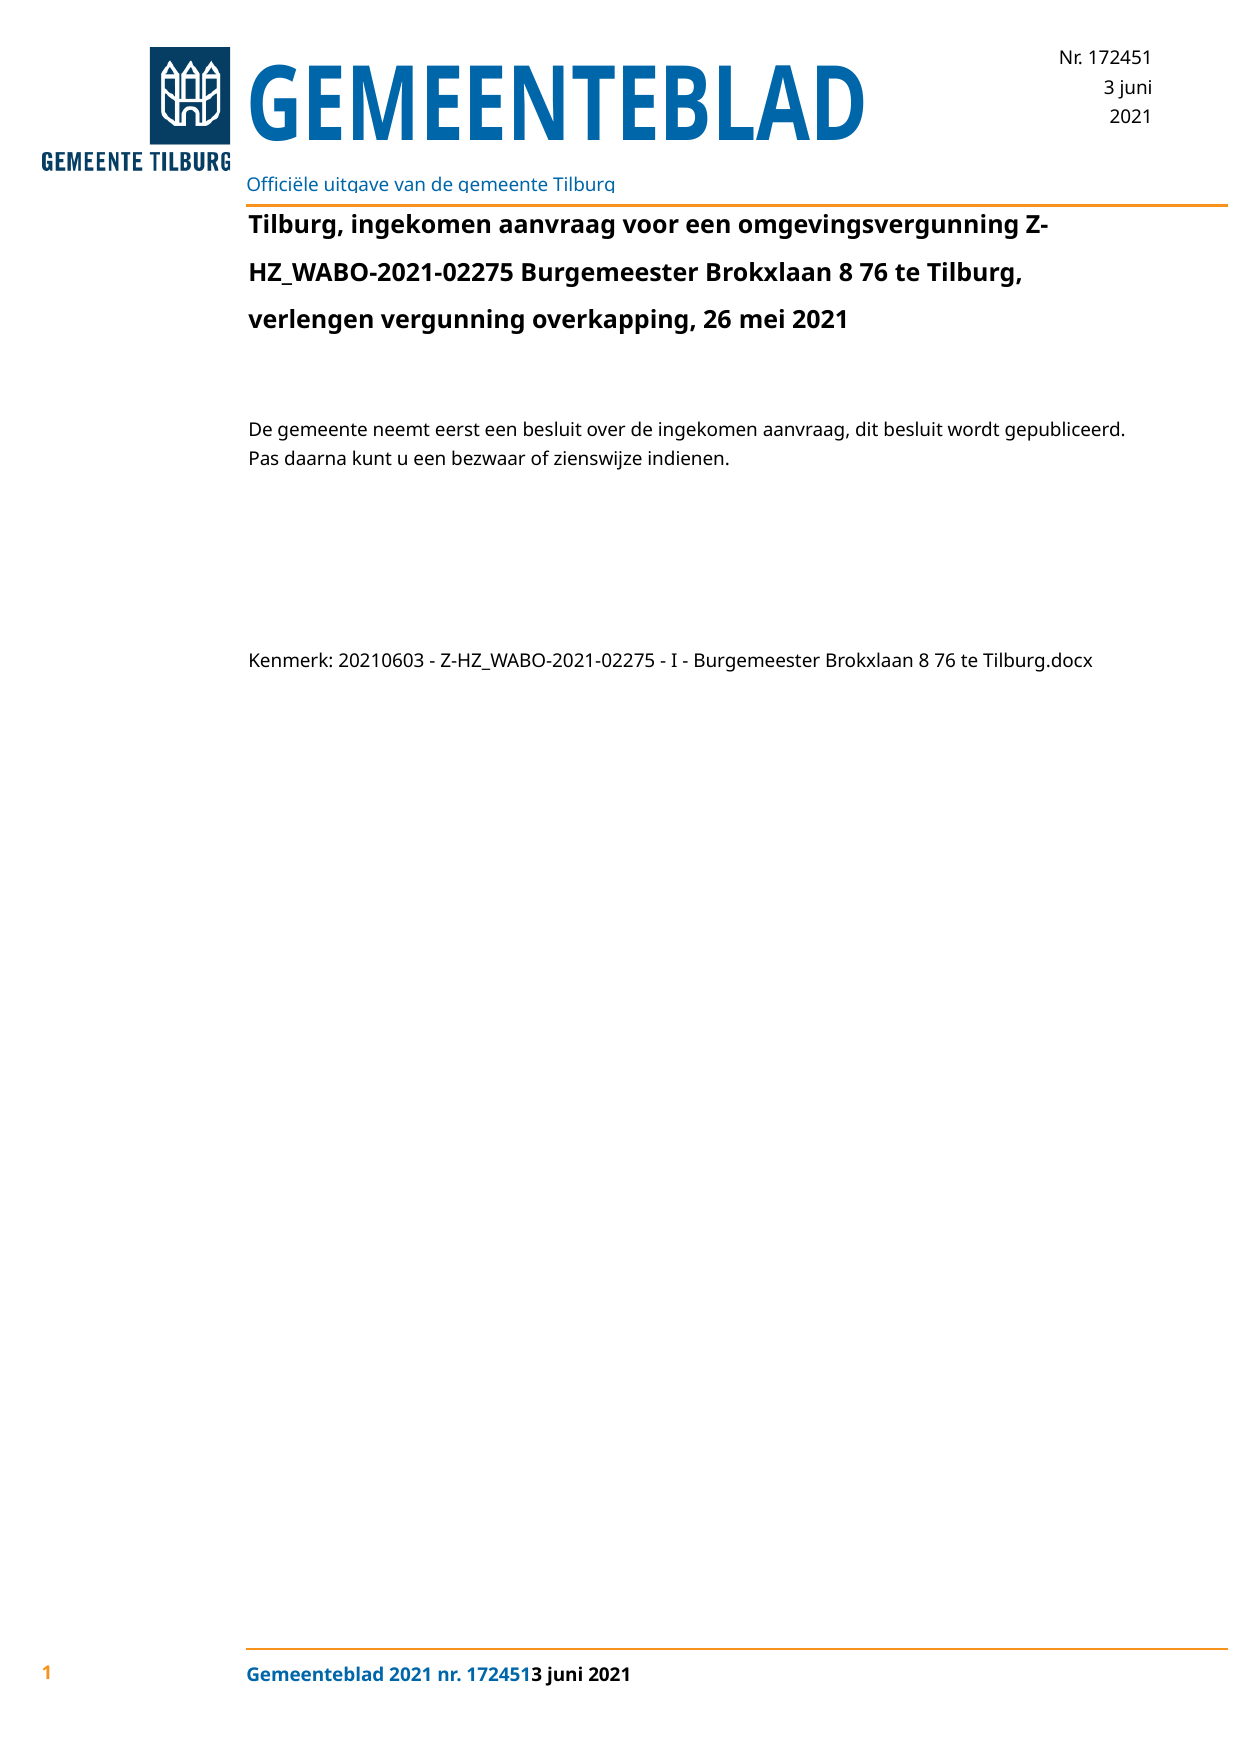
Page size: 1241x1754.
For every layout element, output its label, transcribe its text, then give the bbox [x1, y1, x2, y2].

text Kenmerk: 20210603 - Z-HZ_WABO-2021-02275 - I - Burgemeester Brokxlaan 8 76 te Tilburg.docx [248, 647, 1152, 673]
text De gemeente neemt eerst een besluit over de ingekomen aanvraag, dit besluit wordt gepubliceerd. Pas daarna kunt u een bezwaar of zienswijze indienen. [248, 416, 1152, 471]
picture [41, 47, 231, 172]
text Tilburg, ingekomen aanvraag voor een omgevingsvergunning Z-HZ_WABO-2021-02275 Burgemeester Brokxlaan 8 76 te Tilburg, verlengen vergunning overkapping, 26 mei 2021 [248, 207, 1152, 336]
